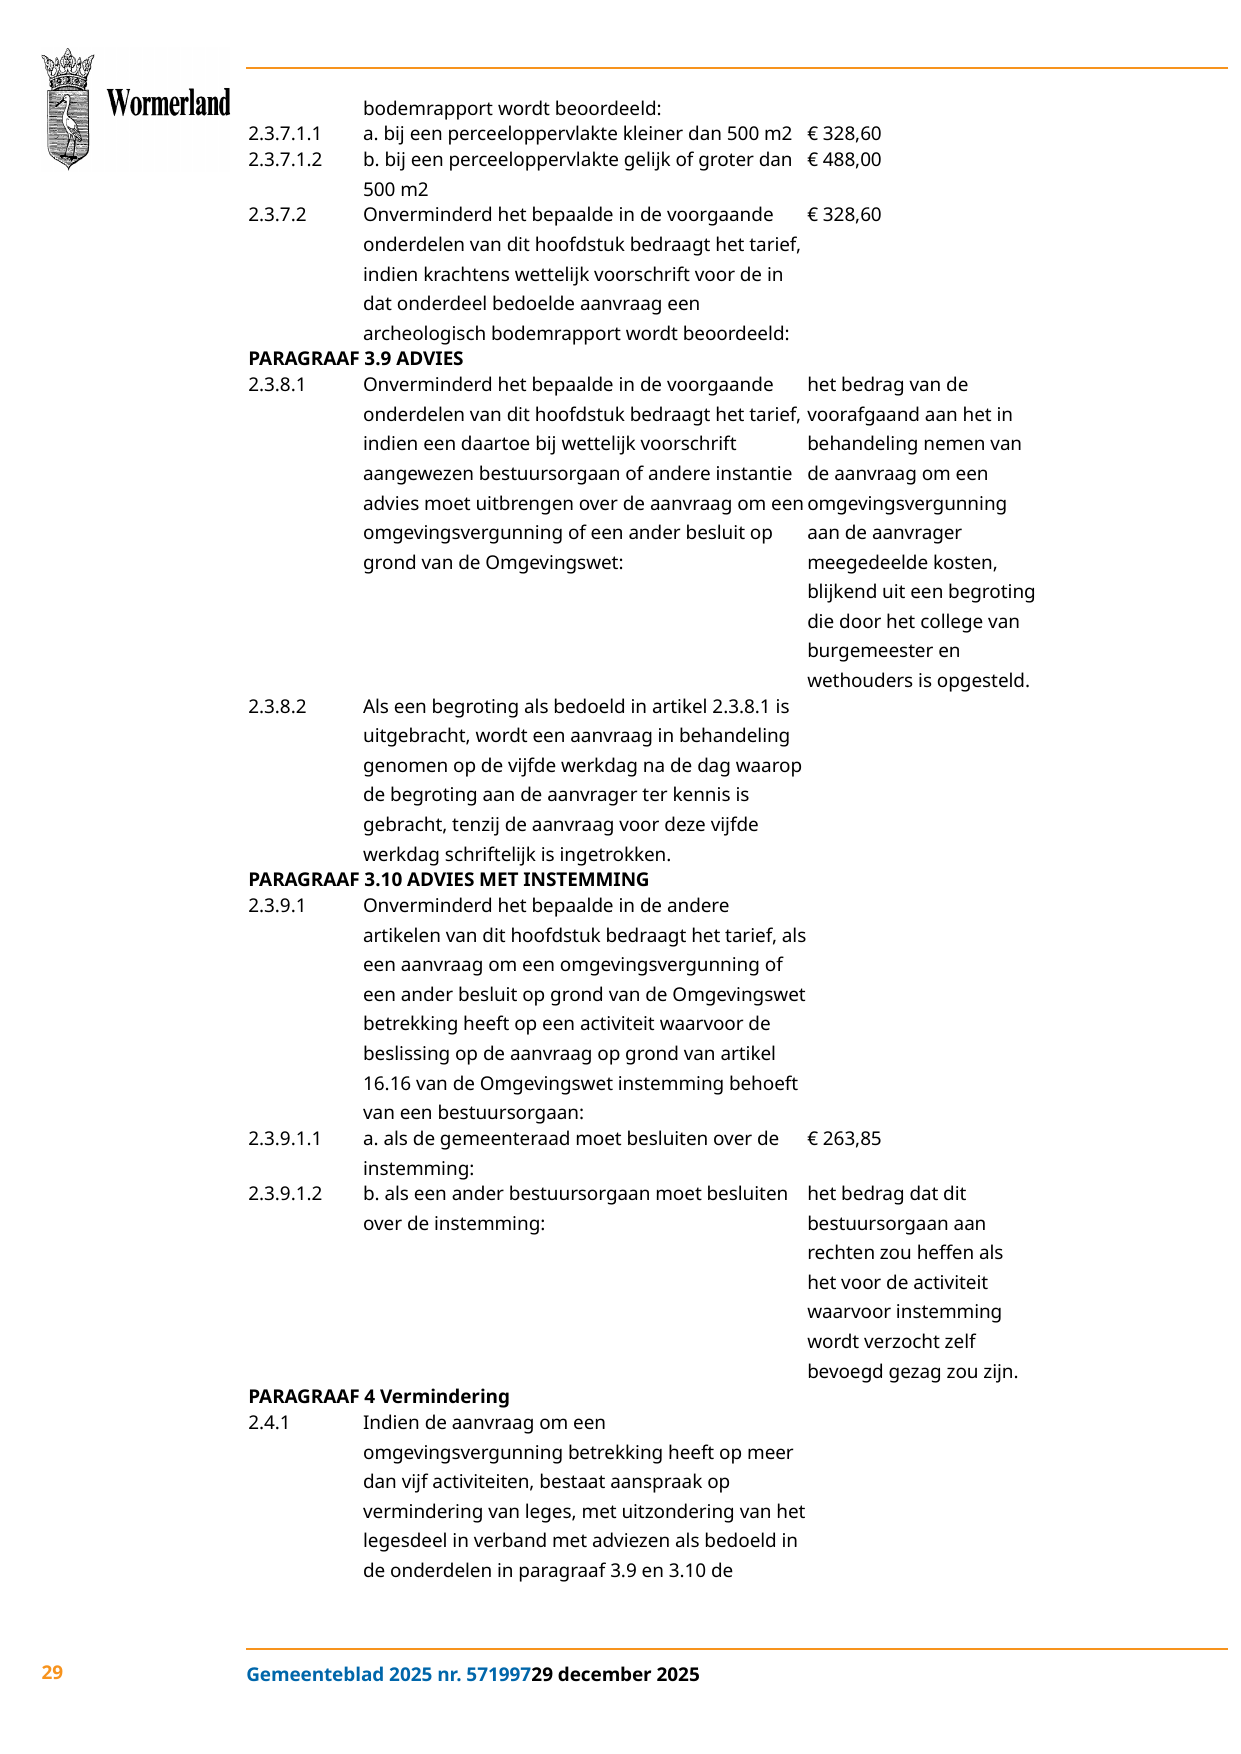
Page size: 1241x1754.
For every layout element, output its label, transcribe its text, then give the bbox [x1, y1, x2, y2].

table_cell PARAGRAAF 3.10 ADVIES MET INSTEMMING [248, 867, 1152, 892]
table_cell [1037, 1125, 1152, 1180]
table_cell Onverminderd het bepaalde in de voorgaande onderdelen van dit hoofdstuk bedraagt het tarief, indien een daartoe bij wettelijk voorschrift aangewezen bestuursorgaan of andere instantie advies moet uitbrengen over de aanvraag om een omgevingsvergunning of een ander besluit op grond van de Omgevingswet: [363, 371, 807, 693]
table_cell 2.3.7.1.1 [248, 121, 363, 146]
table_cell [1037, 693, 1152, 867]
table_cell [807, 95, 1152, 121]
table_cell € 328,60 [807, 202, 1037, 346]
table_cell [248, 95, 363, 121]
table_cell b. als een ander bestuursorgaan moet besluiten over de instemming: [363, 1180, 807, 1384]
table_cell a. bij een perceeloppervlakte kleiner dan 500 m2 [363, 121, 807, 146]
picture [41, 47, 231, 172]
table_cell bodemrapport wordt beoordeeld: [363, 95, 807, 121]
table_cell [1037, 146, 1152, 202]
table_cell PARAGRAAF 3.9 ADVIES [248, 346, 1152, 371]
table_cell [1037, 1409, 1152, 1583]
table_cell [1037, 121, 1152, 146]
table_cell het bedrag van de voorafgaand aan het in behandeling nemen van de aanvraag om een omgevingsvergunning aan de aanvrager meegedeelde kosten, blijkend uit een begroting die door het college van burgemeester en wethouders is opgesteld. [807, 371, 1037, 693]
table_cell 2.3.9.1.1 [248, 1125, 363, 1180]
table_cell [807, 1409, 1037, 1583]
table_cell a. als de gemeenteraad moet besluiten over de instemming: [363, 1125, 807, 1180]
table_cell 2.3.9.1.2 [248, 1180, 363, 1384]
table_cell [1037, 371, 1152, 693]
table_cell 2.3.9.1 [248, 892, 363, 1125]
table_cell € 488,00 [807, 146, 1037, 202]
table_cell 2.3.7.2 [248, 202, 363, 346]
table_cell [1037, 1180, 1152, 1384]
table_cell Indien de aanvraag om een omgevingsvergunning betrekking heeft op meer dan vijf activiteiten, bestaat aanspraak op vermindering van leges, met uitzondering van het legesdeel in verband met adviezen als bedoeld in de onderdelen in paragraaf 3.9 en 3.10 de [363, 1409, 807, 1583]
table_cell 2.3.7.1.2 [248, 146, 363, 202]
table_cell Als een begroting als bedoeld in artikel 2.3.8.1 is uitgebracht, wordt een aanvraag in behandeling genomen op de vijfde werkdag na de dag waarop de begroting aan de aanvrager ter kennis is gebracht, tenzij de aanvraag voor deze vijfde werkdag schriftelijk is ingetrokken. [363, 693, 807, 867]
table_cell [807, 693, 1037, 867]
table_cell het bedrag dat dit bestuursorgaan aan rechten zou heffen als het voor de activiteit waarvoor instemming wordt verzocht zelf bevoegd gezag zou zijn. [807, 1180, 1037, 1384]
table_cell 2.4.1 [248, 1409, 363, 1583]
table_cell [1037, 892, 1152, 1125]
table_cell 2.3.8.1 [248, 371, 363, 693]
table_cell b. bij een perceeloppervlakte gelijk of groter dan 500 m2 [363, 146, 807, 202]
table_cell PARAGRAAF 4 Vermindering [248, 1384, 1152, 1409]
table_cell € 263,85 [807, 1125, 1037, 1180]
table_cell Onverminderd het bepaalde in de voorgaande onderdelen van dit hoofdstuk bedraagt het tarief, indien krachtens wettelijk voorschrift voor de in dat onderdeel bedoelde aanvraag een archeologisch bodemrapport wordt beoordeeld: [363, 202, 807, 346]
table_cell [1037, 202, 1152, 346]
table_cell € 328,60 [807, 121, 1037, 146]
table_cell [807, 892, 1037, 1125]
table_cell Onverminderd het bepaalde in de andere artikelen van dit hoofdstuk bedraagt het tarief, als een aanvraag om een omgevingsvergunning of een ander besluit op grond van de Omgevingswet betrekking heeft op een activiteit waarvoor de beslissing op de aanvraag op grond van artikel 16.16 van de Omgevingswet instemming behoeft van een bestuursorgaan: [363, 892, 807, 1125]
table_cell 2.3.8.2 [248, 693, 363, 867]
